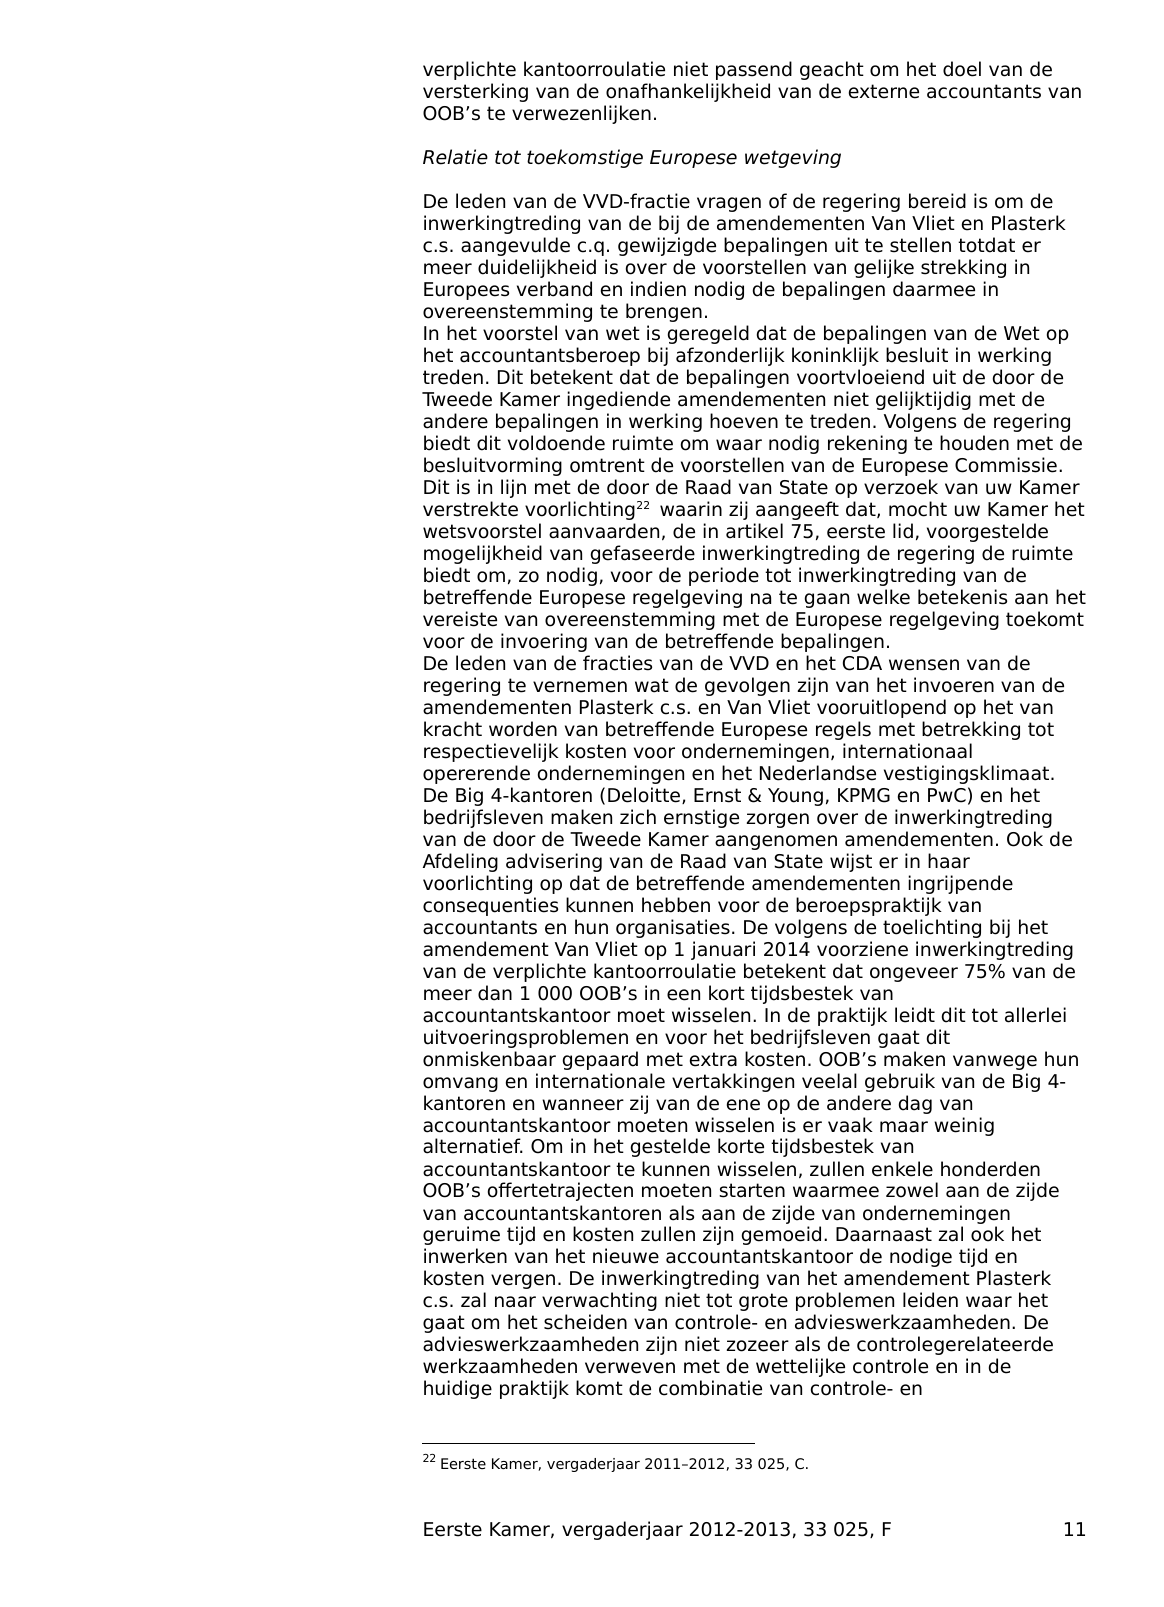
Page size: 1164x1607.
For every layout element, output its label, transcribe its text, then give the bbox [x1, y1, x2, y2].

subtitle Relatie tot toekomstige Europese wetgeving [422, 147, 1087, 169]
text Eerste Kamer, vergaderjaar 2011–2012, 33 025, C. [422, 1452, 1087, 1474]
text De leden van de VVD-fractie vragen of de regering bereid is om de inwerkingtreding van de bij de amendementen Van Vliet en Plasterk c.s. aangevulde c.q. gewijzigde bepalingen uit te stellen totdat er meer duidelijkheid is over de voorstellen van gelijke strekking in Europees verband en indien nodig de bepalingen daarmee in overeenstemming te brengen. [422, 191, 1087, 323]
text In het voorstel van wet is geregeld dat de bepalingen van de Wet op het accountantsberoep bij afzonderlijk koninklijk besluit in werking treden. Dit betekent dat de bepalingen voortvloeiend uit de door de Tweede Kamer ingediende amendementen niet gelijktijdig met de andere bepalingen in werking hoeven te treden. Volgens de regering biedt dit voldoende ruimte om waar nodig rekening te houden met de besluitvorming omtrent de voorstellen van de Europese Commissie. Dit is in lijn met de door de Raad van State op verzoek van uw Kamer verstrekte voorlichting waarin zij aangeeft dat, mocht uw Kamer het wetsvoorstel aanvaarden, de in artikel 75, eerste lid, voorgestelde mogelijkheid van gefaseerde inwerkingtreding de regering de ruimte biedt om, zo nodig, voor de periode tot inwerkingtreding van de betreffende Europese regelgeving na te gaan welke betekenis aan het vereiste van overeenstemming met de Europese regelgeving toekomt voor de invoering van de betreffende bepalingen. [422, 323, 1087, 653]
text verplichte kantoorroulatie niet passend geacht om het doel van de versterking van de onafhankelijkheid van de externe accountants van OOB’s te verwezenlijken. [422, 59, 1087, 125]
text De leden van de fracties van de VVD en het CDA wensen van de regering te vernemen wat de gevolgen zijn van het invoeren van de amendementen Plasterk c.s. en Van Vliet vooruitlopend op het van kracht worden van betreffende Europese regels met betrekking tot respectievelijk kosten voor ondernemingen, internationaal opererende ondernemingen en het Nederlandse vestigingsklimaat. [422, 653, 1087, 785]
text De Big 4-kantoren (Deloitte, Ernst & Young, KPMG en PwC) en het bedrijfsleven maken zich ernstige zorgen over de inwerkingtreding van de door de Tweede Kamer aangenomen amendementen. Ook de Afdeling advisering van de Raad van State wijst er in haar voorlichting op dat de betreffende amendementen ingrijpende consequenties kunnen hebben voor de beroepspraktijk van accountants en hun organisaties. De volgens de toelichting bij het amendement Van Vliet op 1 januari 2014 voorziene inwerkingtreding van de verplichte kantoorroulatie betekent dat ongeveer 75% van de meer dan 1 000 OOB’s in een kort tijdsbestek van accountantskantoor moet wisselen. In de praktijk leidt dit tot allerlei uitvoeringsproblemen en voor het bedrijfsleven gaat dit onmiskenbaar gepaard met extra kosten. OOB’s maken vanwege hun omvang en internationale vertakkingen veelal gebruik van de Big 4-kantoren en wanneer zij van de ene op de andere dag van accountantskantoor moeten wisselen is er vaak maar weinig alternatief. Om in het gestelde korte tijdsbestek van accountantskantoor te kunnen wisselen, zullen enkele honderden OOB’s offertetrajecten moeten starten waarmee zowel aan de zijde van accountantskantoren als aan de zijde van ondernemingen geruime tijd en kosten zullen zijn gemoeid. Daarnaast zal ook het inwerken van het nieuwe accountantskantoor de nodige tijd en kosten vergen. De inwerkingtreding van het amendement Plasterk c.s. zal naar verwachting niet tot grote problemen leiden waar het gaat om het scheiden van controle- en advieswerkzaamheden. De advieswerkzaamheden zijn niet zozeer als de controlegerelateerde werkzaamheden verweven met de wettelijke controle en in de huidige praktijk komt de combinatie van controle- en [422, 785, 1087, 1400]
